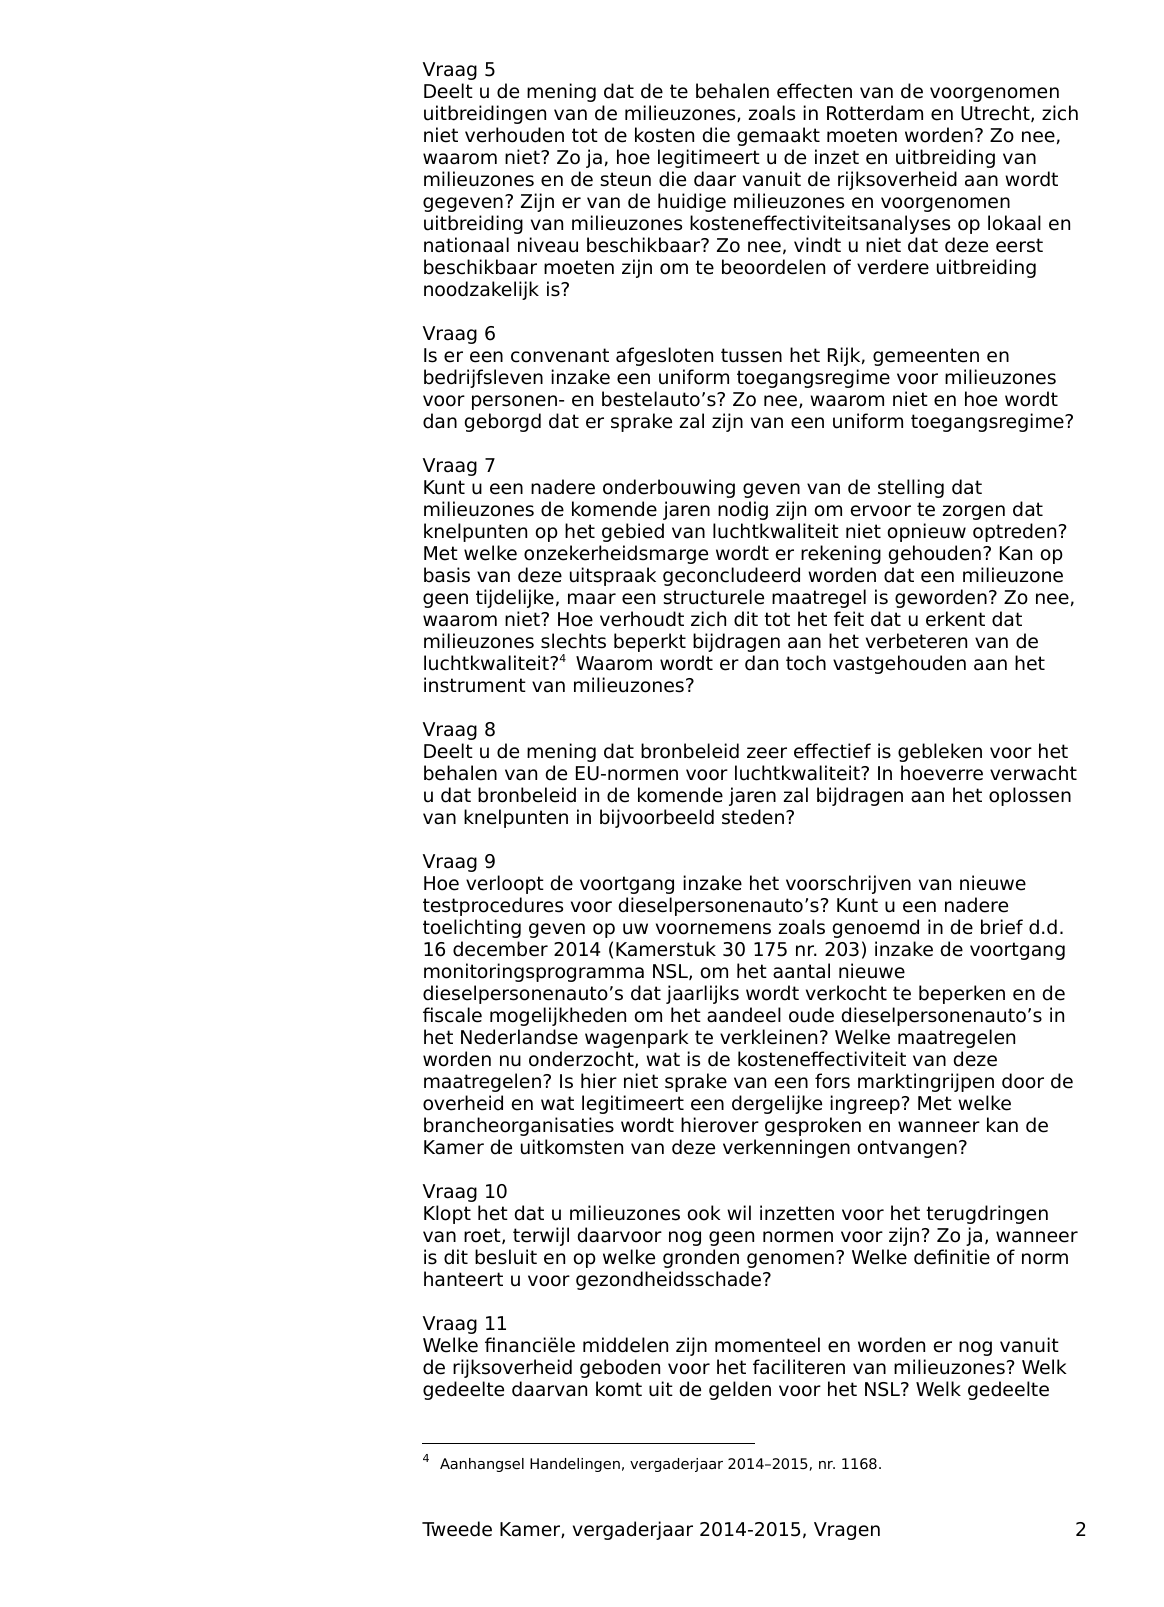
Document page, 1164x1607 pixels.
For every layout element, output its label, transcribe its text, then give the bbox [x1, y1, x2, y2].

text Vraag 9 [422, 851, 1087, 873]
text Welke financiële middelen zijn momenteel en worden er nog vanuit de rijksoverheid geboden voor het faciliteren van milieuzones? Welk gedeelte daarvan komt uit de gelden voor het NSL? Welk gedeelte [422, 1335, 1087, 1401]
text Vraag 8 [422, 719, 1087, 741]
text Hoe verloopt de voortgang inzake het voorschrijven van nieuwe testprocedures voor dieselpersonenauto’s? Kunt u een nadere toelichting geven op uw voornemens zoals genoemd in de brief d.d. 16 december 2014 (Kamerstuk 30 175 nr. 203) inzake de voortgang monitoringsprogramma NSL, om het aantal nieuwe dieselpersonenauto’s dat jaarlijks wordt verkocht te beperken en de fiscale mogelijkheden om het aandeel oude dieselpersonenauto’s in het Nederlandse wagenpark te verkleinen? Welke maatregelen worden nu onderzocht, wat is de kosteneffectiviteit van deze maatregelen? Is hier niet sprake van een fors marktingrijpen door de overheid en wat legitimeert een dergelijke ingreep? Met welke brancheorganisaties wordt hierover gesproken en wanneer kan de Kamer de uitkomsten van deze verkenningen ontvangen? [422, 873, 1087, 1159]
text Vraag 10 [422, 1181, 1087, 1203]
text Aanhangsel Handelingen, vergaderjaar 2014–2015, nr. 1168. [422, 1452, 1087, 1474]
text Vraag 11 [422, 1313, 1087, 1335]
text Vraag 7 [422, 455, 1087, 477]
text Klopt het dat u milieuzones ook wil inzetten voor het terugdringen van roet, terwijl daarvoor nog geen normen voor zijn? Zo ja, wanneer is dit besluit en op welke gronden genomen? Welke definitie of norm hanteert u voor gezondheidsschade? [422, 1203, 1087, 1291]
text Is er een convenant afgesloten tussen het Rijk, gemeenten en bedrijfsleven inzake een uniform toegangsregime voor milieuzones voor personen- en bestelauto’s? Zo nee, waarom niet en hoe wordt dan geborgd dat er sprake zal zijn van een uniform toegangsregime? [422, 345, 1087, 433]
text Kunt u een nadere onderbouwing geven van de stelling dat milieuzones de komende jaren nodig zijn om ervoor te zorgen dat knelpunten op het gebied van luchtkwaliteit niet opnieuw optreden? Met welke onzekerheidsmarge wordt er rekening gehouden? Kan op basis van deze uitspraak geconcludeerd worden dat een milieuzone geen tijdelijke, maar een structurele maatregel is geworden? Zo nee, waarom niet? Hoe verhoudt zich dit tot het feit dat u erkent dat milieuzones slechts beperkt bijdragen aan het verbeteren van de luchtkwaliteit? Waarom wordt er dan toch vastgehouden aan het instrument van milieuzones? [422, 477, 1087, 697]
text Vraag 5 [422, 59, 1087, 81]
text Deelt u de mening dat de te behalen effecten van de voorgenomen uitbreidingen van de milieuzones, zoals in Rotterdam en Utrecht, zich niet verhouden tot de kosten die gemaakt moeten worden? Zo nee, waarom niet? Zo ja, hoe legitimeert u de inzet en uitbreiding van milieuzones en de steun die daar vanuit de rijksoverheid aan wordt gegeven? Zijn er van de huidige milieuzones en voorgenomen uitbreiding van milieuzones kosteneffectiviteitsanalyses op lokaal en nationaal niveau beschikbaar? Zo nee, vindt u niet dat deze eerst beschikbaar moeten zijn om te beoordelen of verdere uitbreiding noodzakelijk is? [422, 81, 1087, 301]
text Deelt u de mening dat bronbeleid zeer effectief is gebleken voor het behalen van de EU-normen voor luchtkwaliteit? In hoeverre verwacht u dat bronbeleid in de komende jaren zal bijdragen aan het oplossen van knelpunten in bijvoorbeeld steden? [422, 741, 1087, 829]
text Vraag 6 [422, 323, 1087, 345]
